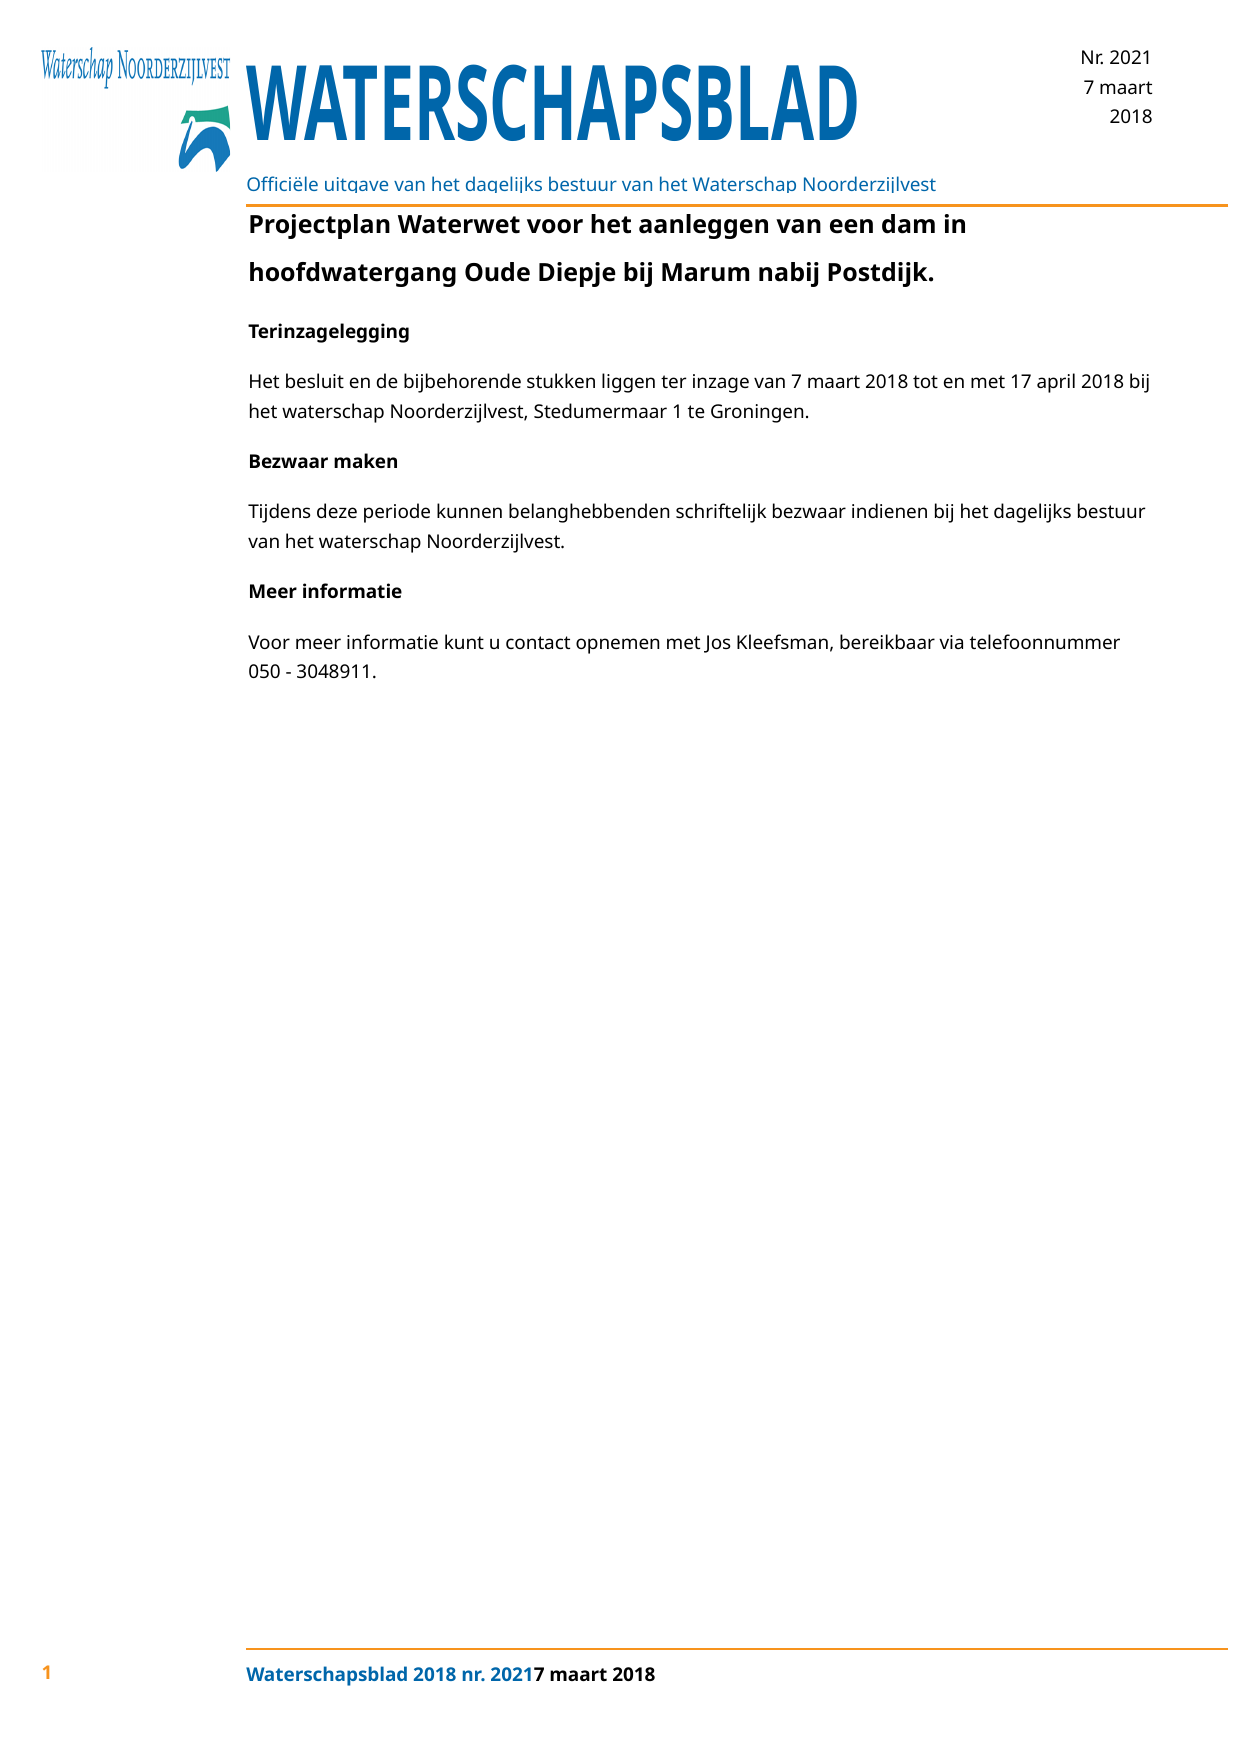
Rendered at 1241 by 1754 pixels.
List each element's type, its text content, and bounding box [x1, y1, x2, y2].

text Tijdens deze periode kunnen belanghebbenden schriftelijk bezwaar indienen bij het dagelijks bestuur van het waterschap Noorderzijlvest. [248, 499, 1152, 554]
text Meer informatie [248, 579, 1152, 604]
text Het besluit en de bijbehorende stukken liggen ter inzage van 7 maart 2018 tot en met 17 april 2018 bij het waterschap Noorderzijlvest, Stedumermaar 1 te Groningen. [248, 368, 1152, 424]
text Bezwaar maken [248, 448, 1152, 474]
text Projectplan Waterwet voor het aanleggen van een dam in hoofdwatergang Oude Diepje bij Marum nabij Postdijk. [248, 207, 1152, 288]
picture [41, 47, 231, 172]
text Terinzagelegging [248, 318, 1152, 344]
text Voor meer informatie kunt u contact opnemen met Jos Kleefsman, bereikbaar via telefoonnummer 050 - 3048911. [248, 629, 1152, 684]
